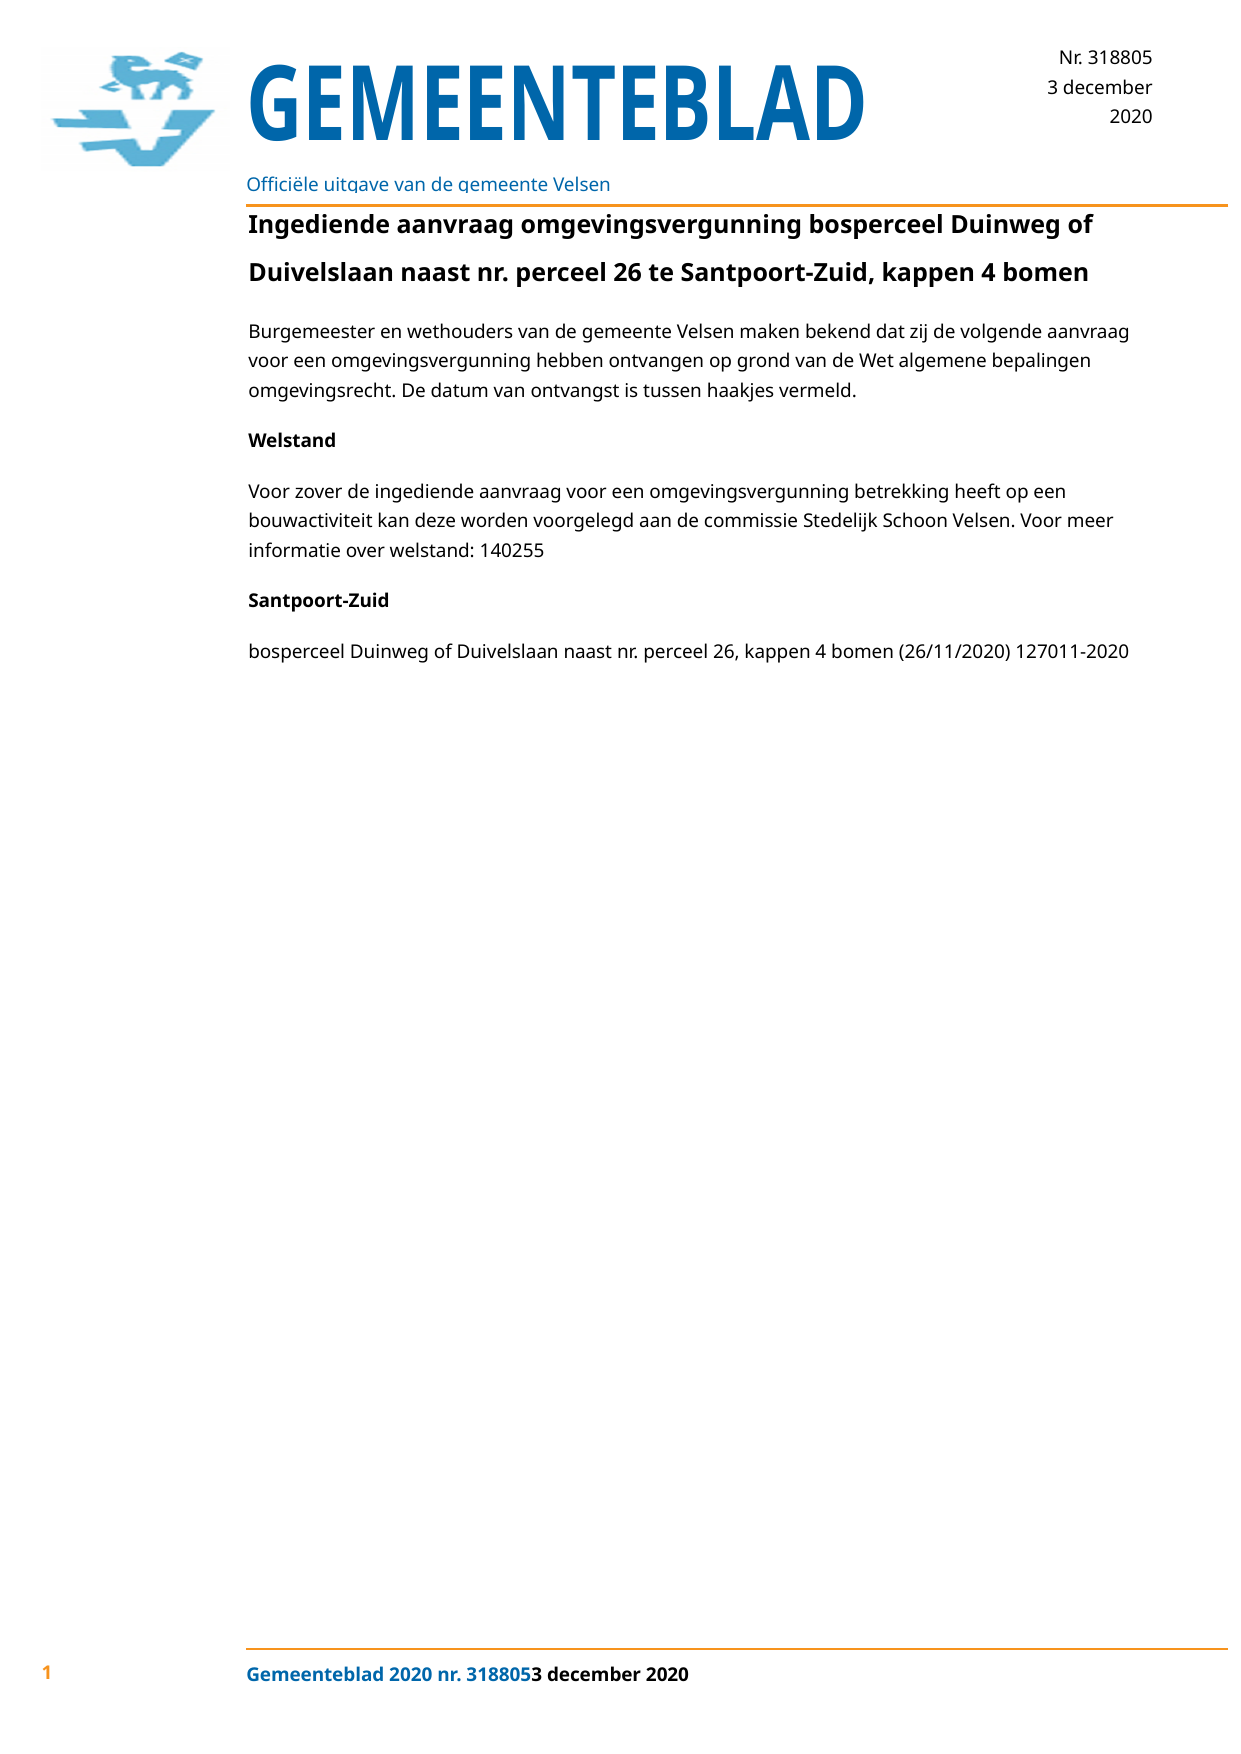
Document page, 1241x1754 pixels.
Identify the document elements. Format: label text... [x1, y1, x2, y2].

text Burgemeester en wethouders van de gemeente Velsen maken bekend dat zij de volgende aanvraag voor een omgevingsvergunning hebben ontvangen op grond van de Wet algemene bepalingen omgevingsrecht. De datum van ontvangst is tussen haakjes vermeld. [248, 318, 1152, 403]
text Voor zover de ingediende aanvraag voor een omgevingsvergunning betrekking heeft op een bouwactiviteit kan deze worden voorgelegd aan de commissie Stedelijk Schoon Velsen. Voor meer informatie over welstand: 140255 [248, 478, 1152, 563]
text Ingediende aanvraag omgevingsvergunning bosperceel Duinweg of Duivelslaan naast nr. perceel 26 te Santpoort-Zuid, kappen 4 bomen [248, 207, 1152, 288]
picture [41, 47, 231, 172]
text bosperceel Duinweg of Duivelslaan naast nr. perceel 26, kappen 4 bomen (26/11/2020) 127011-2020 [248, 638, 1152, 664]
text Santpoort-Zuid [248, 587, 1152, 613]
text Welstand [248, 427, 1152, 453]
